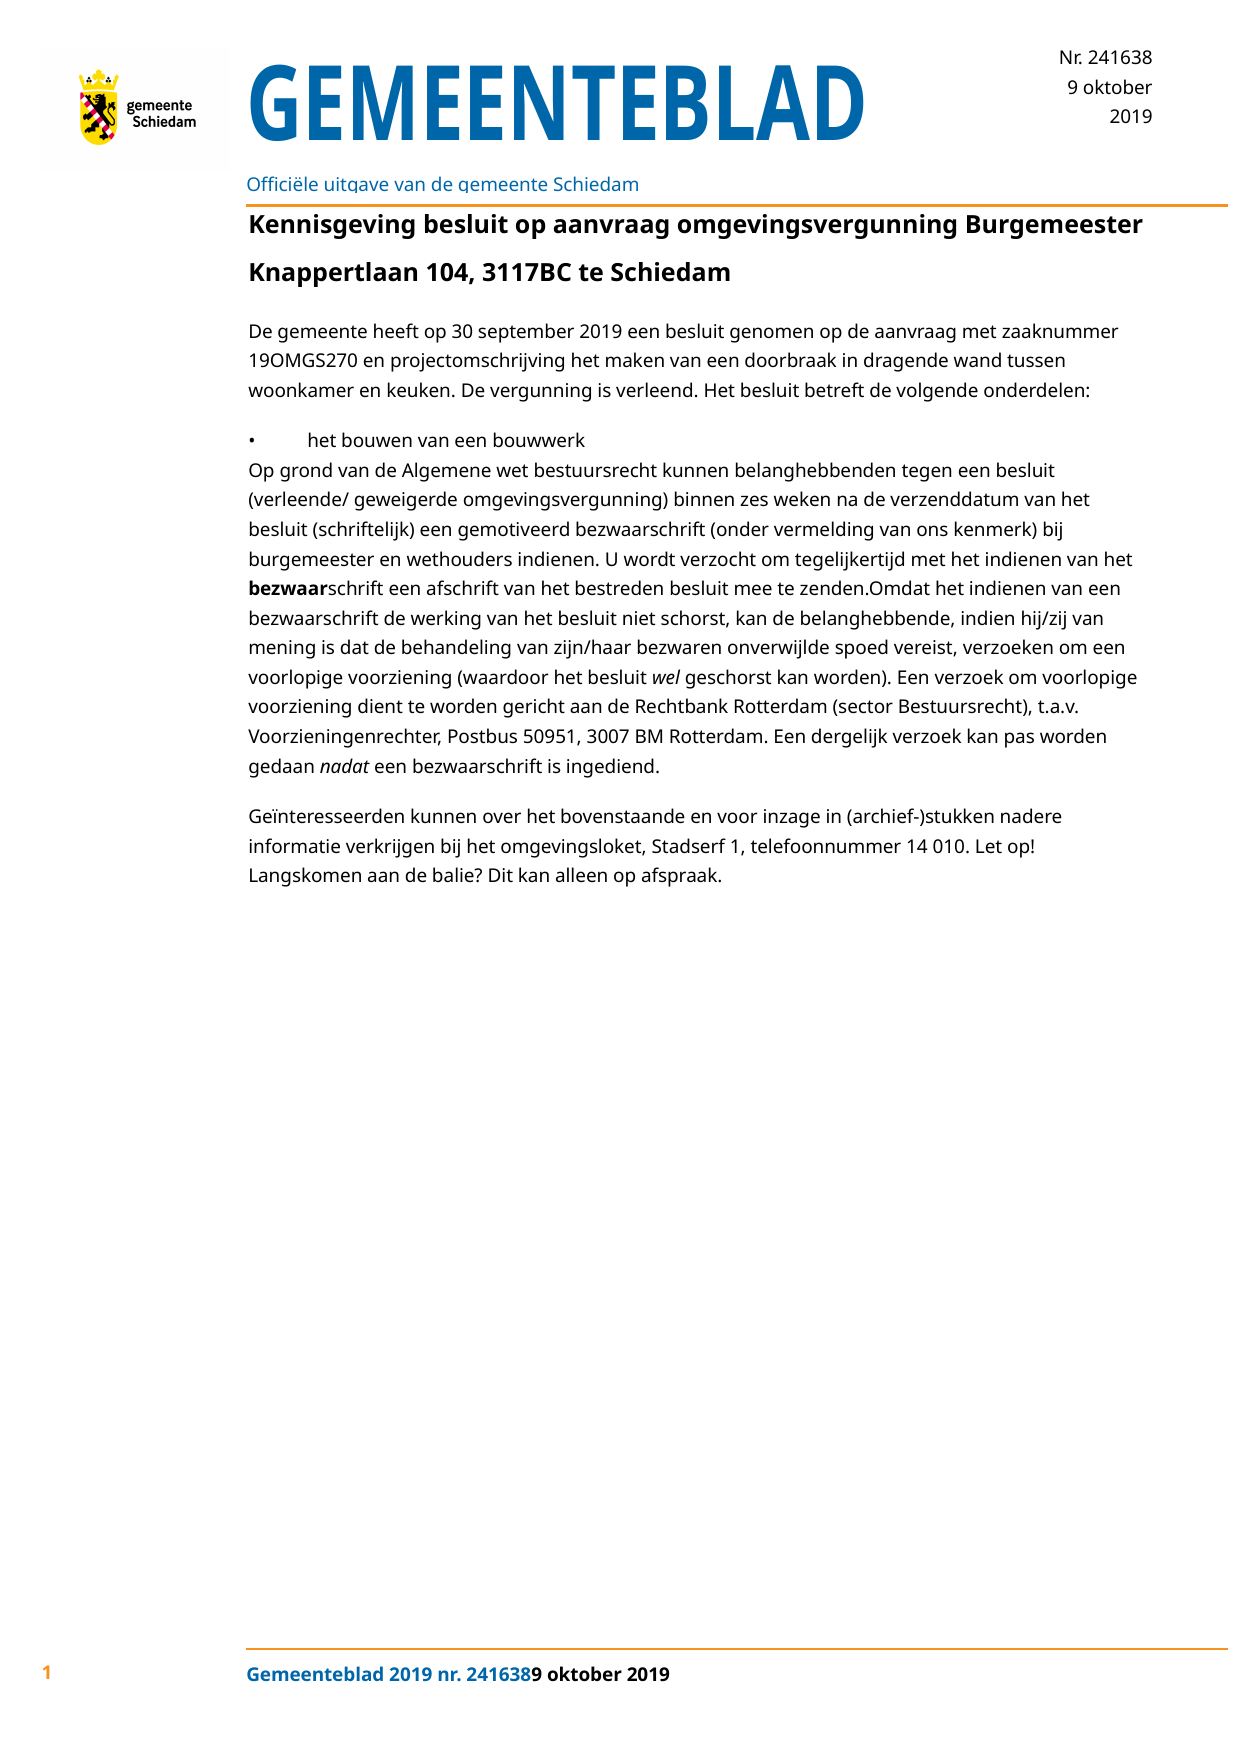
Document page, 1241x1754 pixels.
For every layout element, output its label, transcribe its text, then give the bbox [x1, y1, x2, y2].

text Op grond van de Algemene wet bestuursrecht kunnen belanghebbenden tegen een besluit (verleende/ geweigerde omgevingsvergunning) binnen zes weken na de verzenddatum van het besluit (schriftelijk) een gemotiveerd bezwaarschrift (onder vermelding van ons kenmerk) bij burgemeester en wethouders indienen. U wordt verzocht om tegelijkertijd met het indienen van het bezwaarschrift een afschrift van het bestreden besluit mee te zenden.Omdat het indienen van een bezwaarschrift de werking van het besluit niet schorst, kan de belanghebbende, indien hij/zij van mening is dat de behandeling van zijn/haar bezwaren onverwijlde spoed vereist, verzoeken om een voorlopige voorziening (waardoor het besluit wel geschorst kan worden). Een verzoek om voorlopige voorziening dient te worden gericht aan de Rechtbank Rotterdam (sector Bestuursrecht), t.a.v. Voorzieningenrechter, Postbus 50951, 3007 BM Rotterdam. Een dergelijk verzoek kan pas worden gedaan nadat een bezwaarschrift is ingediend. [248, 457, 1152, 779]
text De gemeente heeft op 30 september 2019 een besluit genomen op de aanvraag met zaaknummer 19OMGS270 en projectomschrijving het maken van een doorbraak in dragende wand tussen woonkamer en keuken. De vergunning is verleend. Het besluit betreft de volgende onderdelen: [248, 318, 1152, 403]
text Kennisgeving besluit op aanvraag omgevingsvergunning Burgemeester Knappertlaan 104, 3117BC te Schiedam [248, 207, 1152, 288]
text Geïnteresseerden kunnen over het bovenstaande en voor inzage in (archief-)stukken nadere informatie verkrijgen bij het omgevingsloket, Stadserf 1, telefoonnummer 14 010. Let op! Langskomen aan de balie? Dit kan alleen op afspraak. [248, 803, 1152, 888]
picture [41, 47, 231, 172]
list het bouwen van een bouwwerk [248, 427, 1152, 453]
